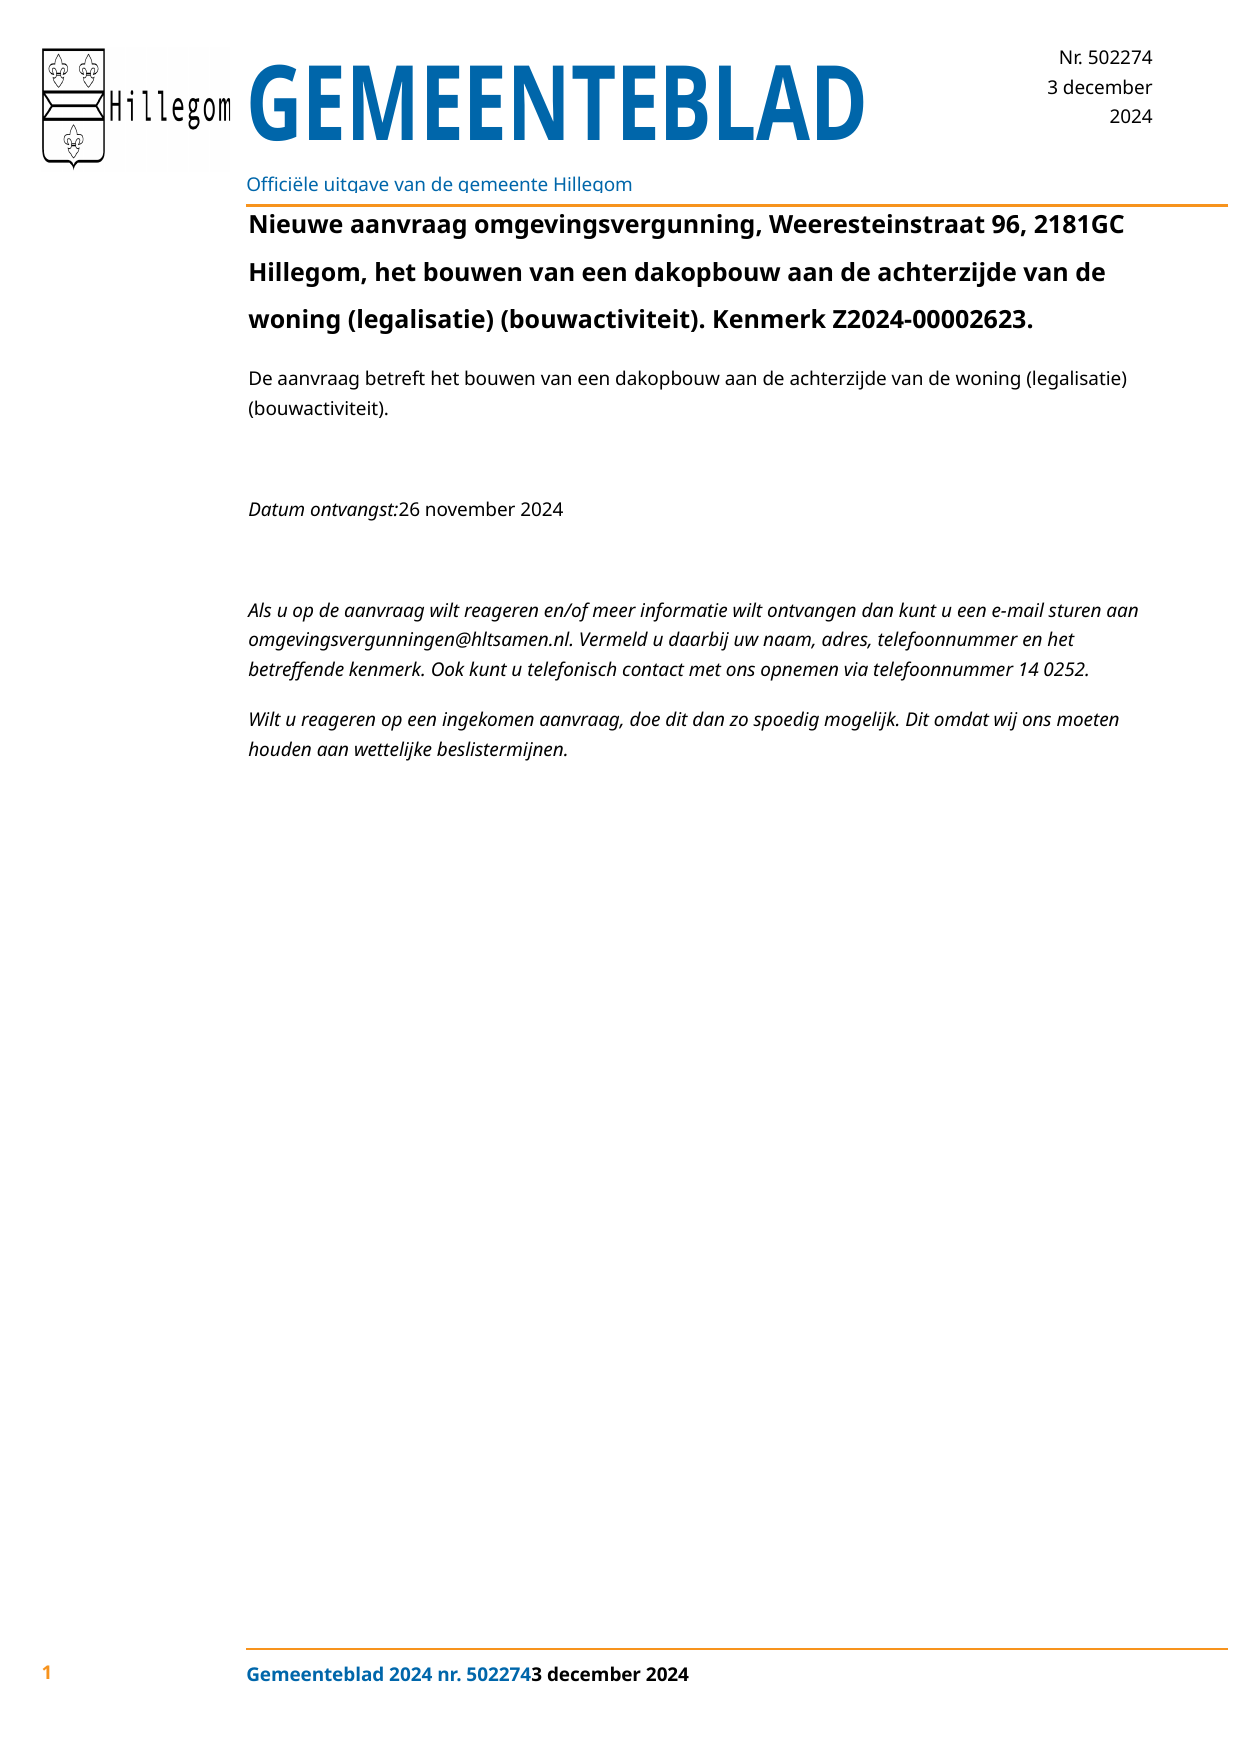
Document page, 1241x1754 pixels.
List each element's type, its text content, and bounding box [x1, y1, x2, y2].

text Als u op de aanvraag wilt reageren en/of meer informatie wilt ontvangen dan kunt u een e-mail sturen aan omgevingsvergunningen@hltsamen.nl. Vermeld u daarbij uw naam, adres, telefoonnummer en het betreffende kenmerk. Ook kunt u telefonisch contact met ons opnemen via telefoonnummer 14 0252. [248, 597, 1152, 682]
text Nieuwe aanvraag omgevingsvergunning, Weeresteinstraat 96, 2181GC Hillegom, het bouwen van een dakopbouw aan de achterzijde van de woning (legalisatie) (bouwactiviteit). Kenmerk Z2024-00002623. [248, 207, 1152, 336]
picture [41, 47, 231, 172]
text Wilt u reageren op een ingekomen aanvraag, doe dit dan zo spoedig mogelijk. Dit omdat wij ons moeten houden aan wettelijke beslistermijnen. [248, 706, 1152, 762]
text Datum ontvangst:26 november 2024 [248, 496, 1152, 522]
text De aanvraag betreft het bouwen van een dakopbouw aan de achterzijde van de woning (legalisatie) (bouwactiviteit). [248, 366, 1152, 421]
